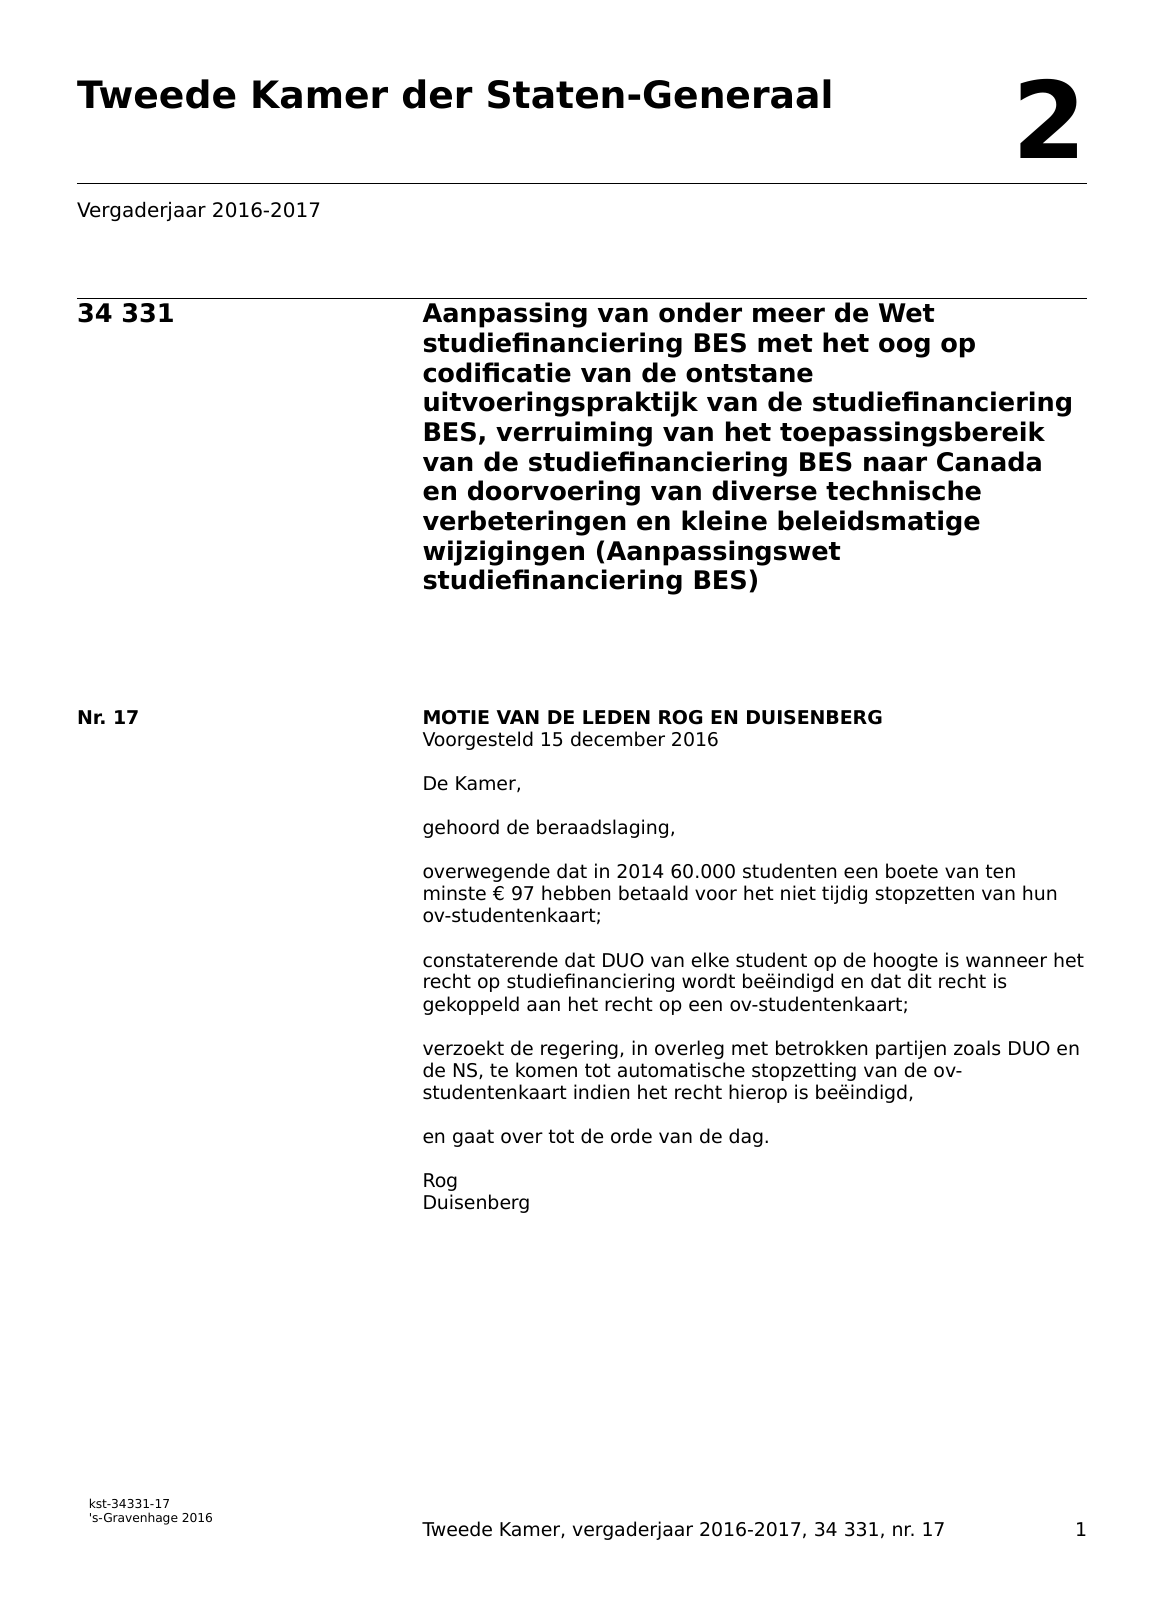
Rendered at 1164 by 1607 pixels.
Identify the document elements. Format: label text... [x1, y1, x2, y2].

table_header Tweede Kamer der Staten-Generaal [77, 59, 886, 183]
text gehoord de beraadslaging, [422, 817, 1087, 839]
text Rog [422, 1170, 1087, 1192]
text verzoekt de regering, in overleg met betrokken partijen zoals DUO en de NS, te komen tot automatische stopzetting van de ov-studentenkaart indien het recht hierop is beëindigd, [422, 1038, 1087, 1103]
text 's-Gravenhage 2016 [88, 1511, 323, 1525]
text Duisenberg [422, 1192, 1087, 1214]
text kst-34331-17 [88, 1497, 323, 1511]
table_cell Vergaderjaar 2016-2017 [77, 184, 1087, 298]
text en gaat over tot de orde van de dag. [422, 1126, 1087, 1148]
subtitle Nr. 17 MOTIE VAN DE LEDEN ROG EN DUISENBERG [77, 707, 1087, 729]
text overwegende dat in 2014 60.000 studenten een boete van ten minste € 97 hebben betaald voor het niet tijdig stopzetten van hun ov-studentenkaart; [422, 861, 1087, 927]
text Voorgesteld 15 december 2016 [422, 729, 1087, 751]
text De Kamer, [422, 773, 1087, 795]
text constaterende dat DUO van elke student op de hoogte is wanneer het recht op studiefinanciering wordt beëindigd en dat dit recht is gekoppeld aan het recht op een ov-studentenkaart; [422, 949, 1087, 1015]
table_header 2 [886, 59, 1087, 183]
subtitle 34 331 Aanpassing van onder meer de Wet studiefinanciering BES met het oog op codificatie van de ontstane uitvoeringspraktijk van de studiefinanciering BES, verruiming van het toepassingsbereik van de studiefinanciering BES naar Canada en doorvoering van diverse technische verbeteringen en kleine beleidsmatige wijzigingen (Aanpassingswet studiefinanciering BES) [77, 299, 1087, 596]
